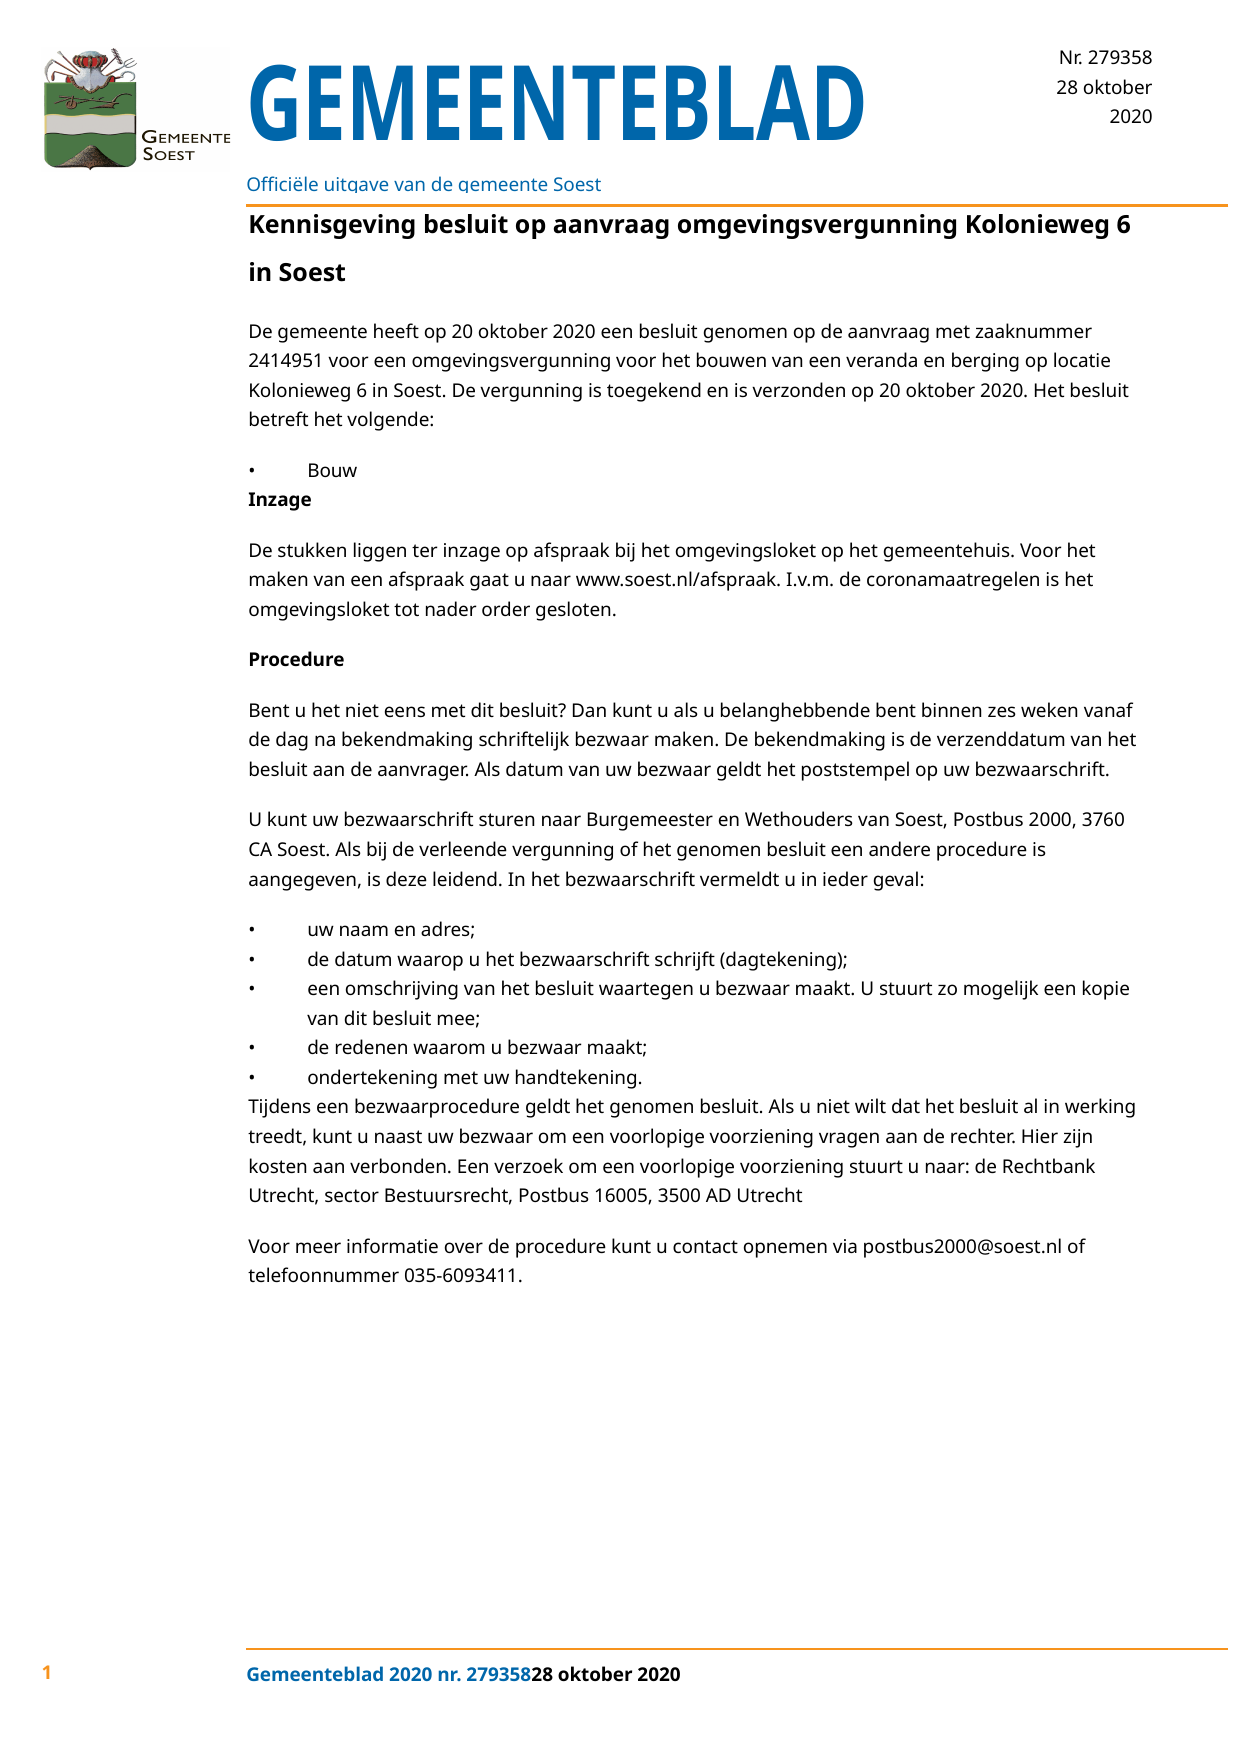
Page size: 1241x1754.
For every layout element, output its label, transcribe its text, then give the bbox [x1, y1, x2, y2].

list uw naam en adres; [248, 916, 1152, 942]
list een omschrijving van het besluit waartegen u bezwaar maakt. U stuurt zo mogelijk een kopie van dit besluit mee; [248, 975, 1152, 1031]
list ondertekening met uw handtekening. [248, 1064, 1152, 1090]
list de datum waarop u het bezwaarschrift schrijft (dagtekening); [248, 946, 1152, 972]
text Kennisgeving besluit op aanvraag omgevingsvergunning Kolonieweg 6 in Soest [248, 207, 1152, 288]
text Tijdens een bezwaarprocedure geldt het genomen besluit. Als u niet wilt dat het besluit al in werking treedt, kunt u naast uw bezwaar om een voorlopige voorziening vragen aan de rechter. Hier zijn kosten aan verbonden. Een verzoek om een voorlopige voorziening stuurt u naar: de Rechtbank Utrecht, sector Bestuursrecht, Postbus 16005, 3500 AD Utrecht [248, 1094, 1152, 1208]
text U kunt uw bezwaarschrift sturen naar Burgemeester en Wethouders van Soest, Postbus 2000, 3760 CA Soest. Als bij de verleende vergunning of het genomen besluit een andere procedure is aangegeven, is deze leidend. In het bezwaarschrift vermeldt u in ieder geval: [248, 807, 1152, 892]
text Inzage [248, 487, 1152, 512]
text Bent u het niet eens met dit besluit? Dan kunt u als u belanghebbende bent binnen zes weken vanaf de dag na bekendmaking schriftelijk bezwaar maken. De bekendmaking is de verzenddatum van het besluit aan de aanvrager. Als datum van uw bezwaar geldt het poststempel op uw bezwaarschrift. [248, 697, 1152, 782]
list Bouw [248, 457, 1152, 483]
text Procedure [248, 647, 1152, 672]
list de redenen waarom u bezwaar maakt; [248, 1034, 1152, 1060]
text De gemeente heeft op 20 oktober 2020 een besluit genomen op de aanvraag met zaaknummer 2414951 voor een omgevingsvergunning voor het bouwen van een veranda en berging op locatie Kolonieweg 6 in Soest. De vergunning is toegekend en is verzonden op 20 oktober 2020. Het besluit betreft het volgende: [248, 318, 1152, 432]
text Voor meer informatie over de procedure kunt u contact opnemen via postbus2000@soest.nl of telefoonnummer 035-6093411. [248, 1233, 1152, 1288]
text De stukken liggen ter inzage op afspraak bij het omgevingsloket op het gemeentehuis. Voor het maken van een afspraak gaat u naar www.soest.nl/afspraak. I.v.m. de coronamaatregelen is het omgevingsloket tot nader order gesloten. [248, 537, 1152, 622]
picture [41, 47, 231, 172]
